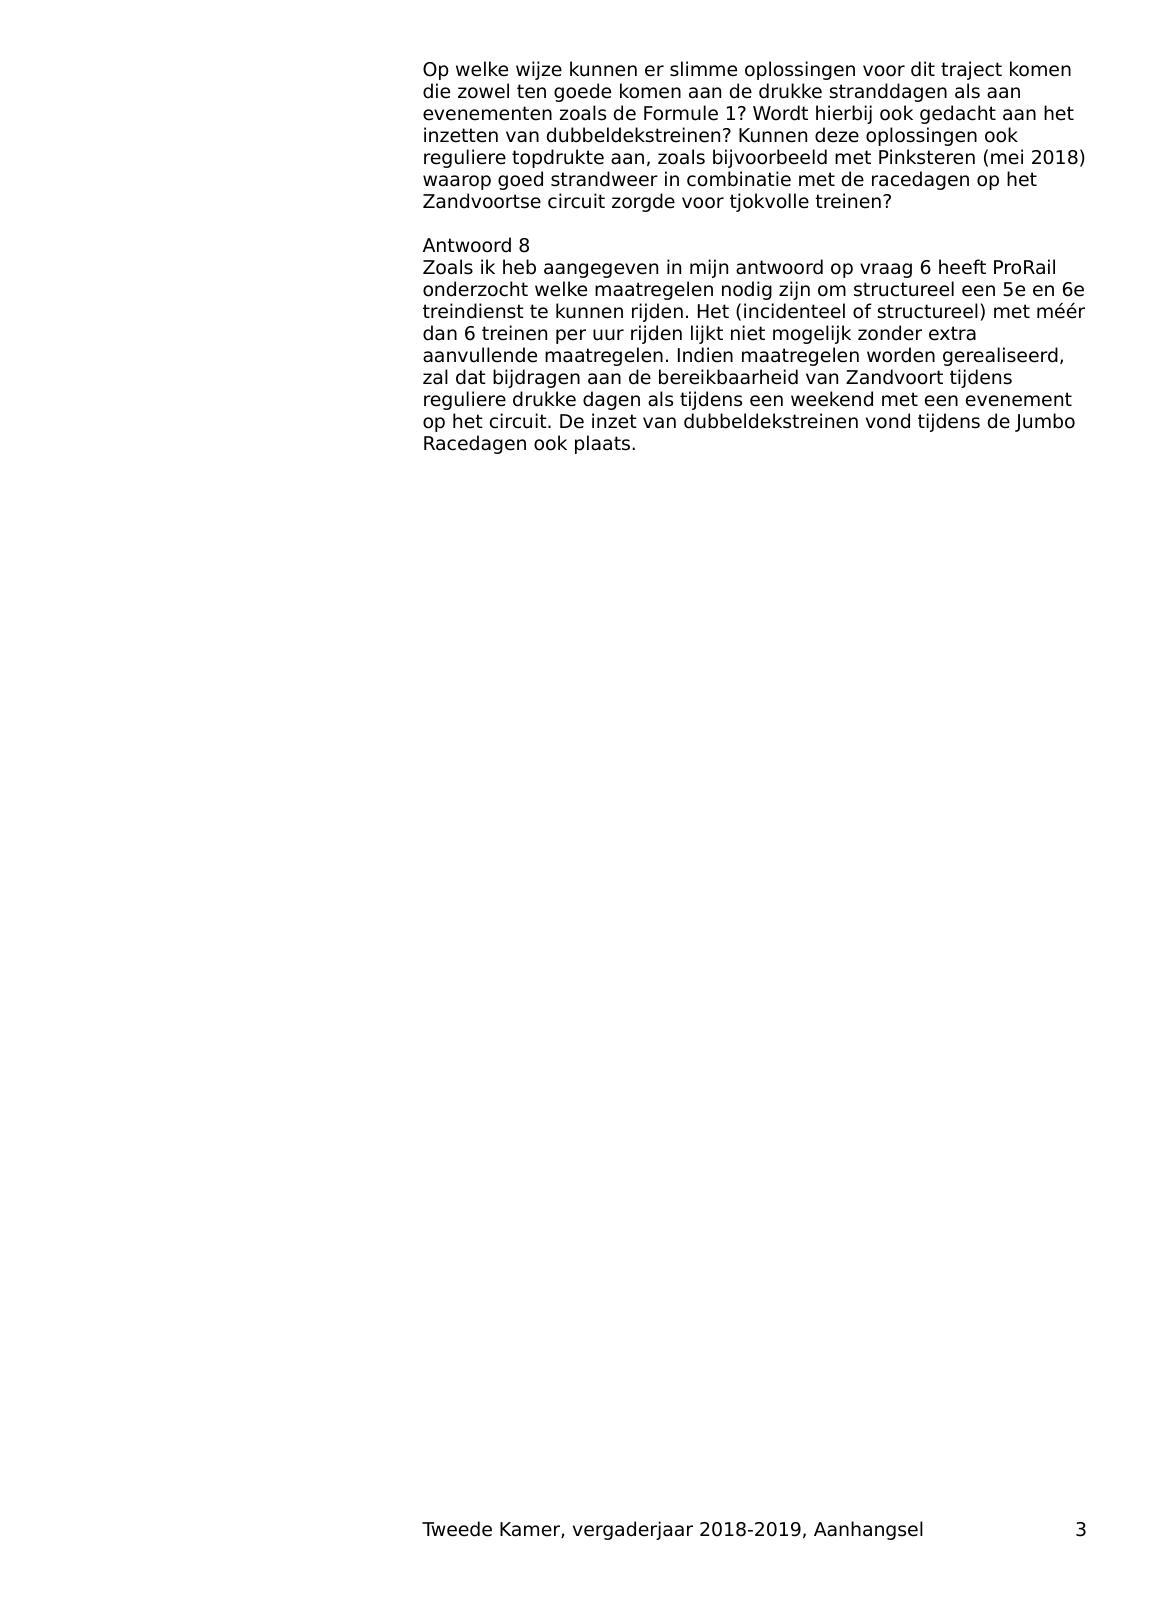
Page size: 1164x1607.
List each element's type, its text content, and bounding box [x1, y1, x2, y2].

text Op welke wijze kunnen er slimme oplossingen voor dit traject komen die zowel ten goede komen aan de drukke stranddagen als aan evenementen zoals de Formule 1? Wordt hierbij ook gedacht aan het inzetten van dubbeldekstreinen? Kunnen deze oplossingen ook reguliere topdrukte aan, zoals bijvoorbeeld met Pinksteren (mei 2018) waarop goed strandweer in combinatie met de racedagen op het Zandvoortse circuit zorgde voor tjokvolle treinen? [422, 59, 1087, 213]
text Antwoord 8 [422, 235, 1087, 257]
text Zoals ik heb aangegeven in mijn antwoord op vraag 6 heeft ProRail onderzocht welke maatregelen nodig zijn om structureel een 5e en 6e treindienst te kunnen rijden. Het (incidenteel of structureel) met méér dan 6 treinen per uur rijden lijkt niet mogelijk zonder extra aanvullende maatregelen. Indien maatregelen worden gerealiseerd, zal dat bijdragen aan de bereikbaarheid van Zandvoort tijdens reguliere drukke dagen als tijdens een weekend met een evenement op het circuit. De inzet van dubbeldekstreinen vond tijdens de Jumbo Racedagen ook plaats. [422, 257, 1087, 455]
